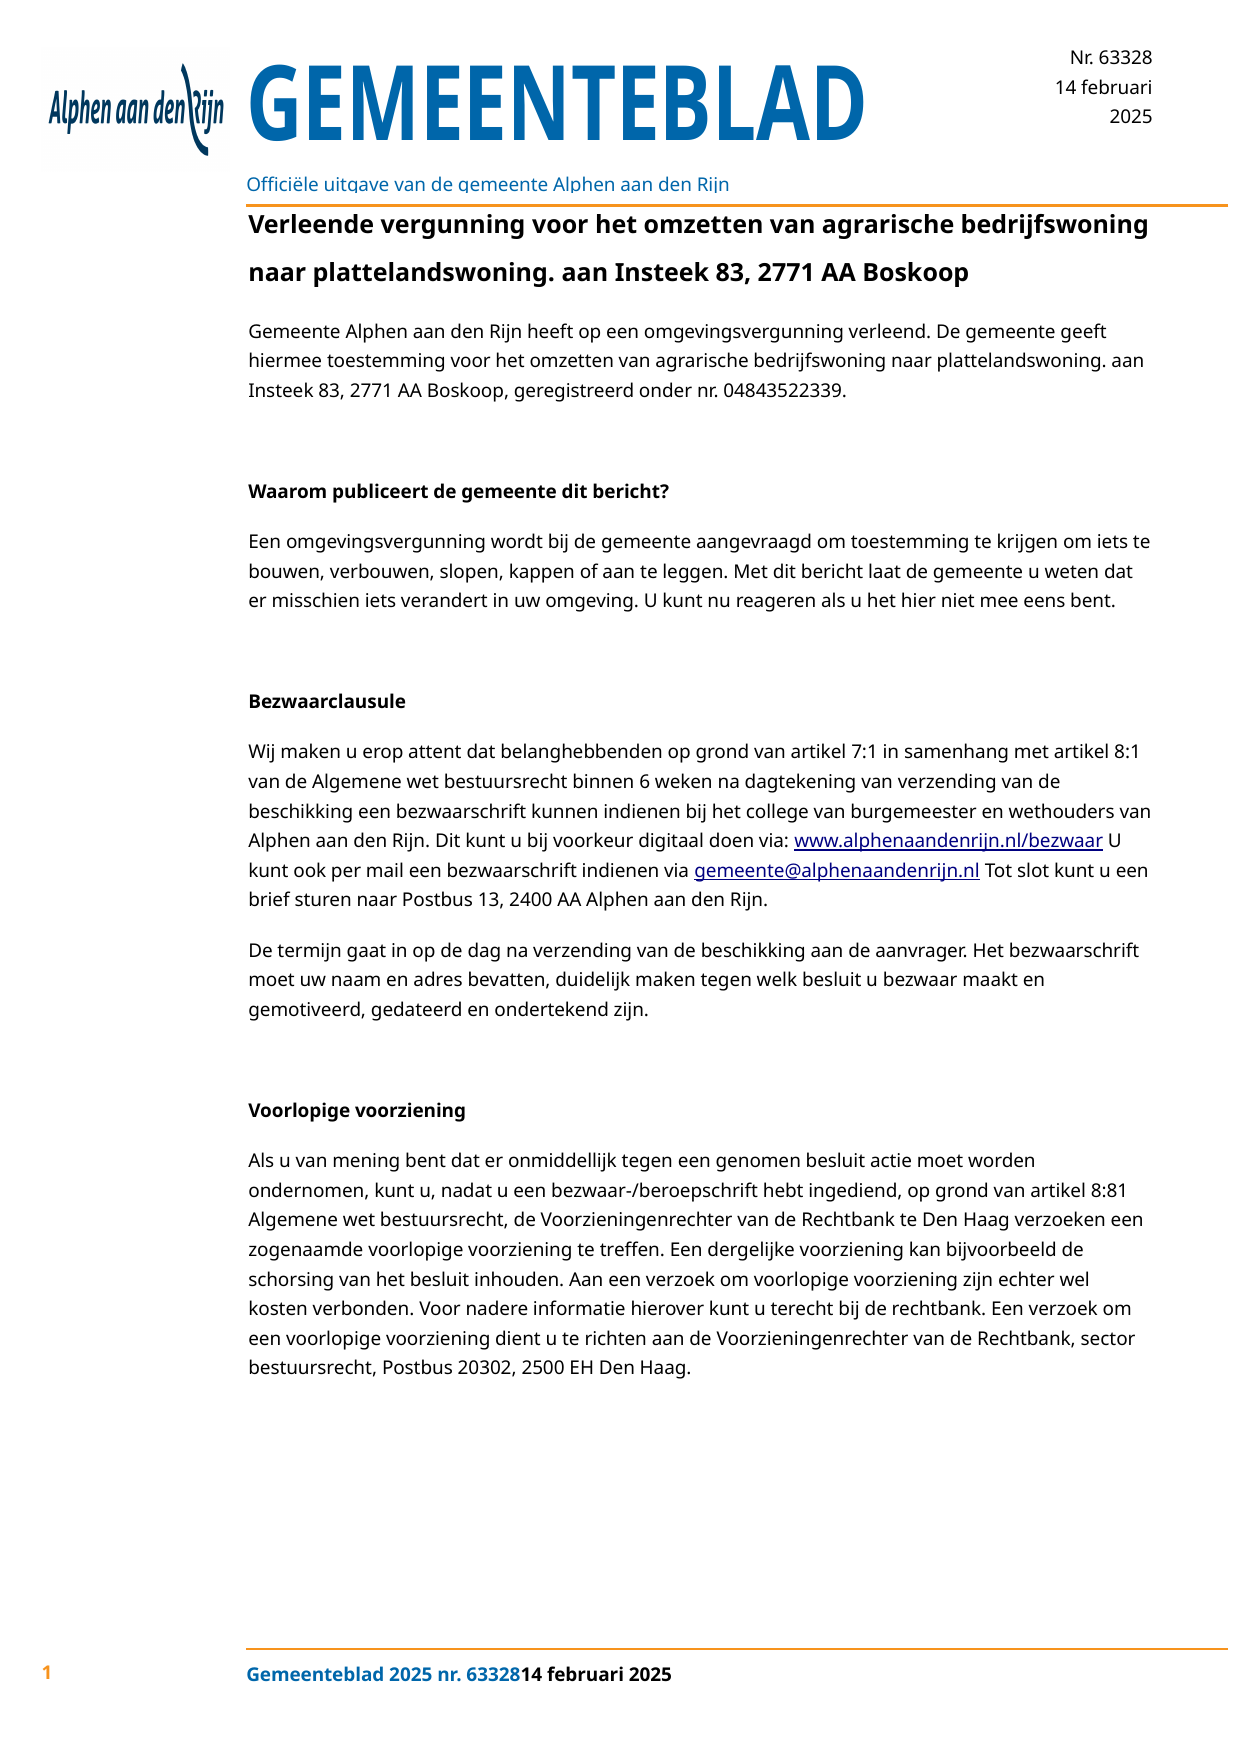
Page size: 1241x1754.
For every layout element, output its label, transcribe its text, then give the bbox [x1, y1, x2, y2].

text Voorlopige voorziening [248, 1097, 1152, 1123]
text Waarom publiceert de gemeente dit bericht? [248, 478, 1152, 504]
text Bezwaarclausule [248, 688, 1152, 714]
text Een omgevingsvergunning wordt bij de gemeente aangevraagd om toestemming te krijgen om iets te bouwen, verbouwen, slopen, kappen of aan te leggen. Met dit bericht laat de gemeente u weten dat er misschien iets verandert in uw omgeving. U kunt nu reageren als u het hier niet mee eens bent. [248, 528, 1152, 613]
text Gemeente Alphen aan den Rijn heeft op een omgevingsvergunning verleend. De gemeente geeft hiermee toestemming voor het omzetten van agrarische bedrijfswoning naar plattelandswoning. aan Insteek 83, 2771 AA Boskoop, geregistreerd onder nr. 04843522339. [248, 318, 1152, 403]
text Wij maken u erop attent dat belanghebbenden op grond van artikel 7:1 in samenhang met artikel 8:1 van de Algemene wet bestuursrecht binnen 6 weken na dagtekening van verzending van de beschikking een bezwaarschrift kunnen indienen bij het college van burgemeester en wethouders van Alphen aan den Rijn. Dit kunt u bij voorkeur digitaal doen via: www.alphenaandenrijn.nl/bezwaar U kunt ook per mail een bezwaarschrift indienen via gemeente@alphenaandenrijn.nl Tot slot kunt u een brief sturen naar Postbus 13, 2400 AA Alphen aan den Rijn. [248, 739, 1152, 912]
text Als u van mening bent dat er onmiddellijk tegen een genomen besluit actie moet worden ondernomen, kunt u, nadat u een bezwaar-/beroepschrift hebt ingediend, op grond van artikel 8:81 Algemene wet bestuursrecht, de Voorzieningenrechter van de Rechtbank te Den Haag verzoeken een zogenaamde voorlopige voorziening te treffen. Een dergelijke voorziening kan bijvoorbeeld de schorsing van het besluit inhouden. Aan een verzoek om voorlopige voorziening zijn echter wel kosten verbonden. Voor nadere informatie hierover kunt u terecht bij de rechtbank. Een verzoek om een voorlopige voorziening dient u te richten aan de Voorzieningenrechter van de Rechtbank, sector bestuursrecht, Postbus 20302, 2500 EH Den Haag. [248, 1147, 1152, 1380]
text De termijn gaat in op de dag na verzending van de beschikking aan de aanvrager. Het bezwaarschrift moet uw naam en adres bevatten, duidelijk maken tegen welk besluit u bezwaar maakt en gemotiveerd, gedateerd en ondertekend zijn. [248, 937, 1152, 1022]
text Verleende vergunning voor het omzetten van agrarische bedrijfswoning naar plattelandswoning. aan Insteek 83, 2771 AA Boskoop [248, 207, 1152, 288]
picture [41, 47, 231, 172]
